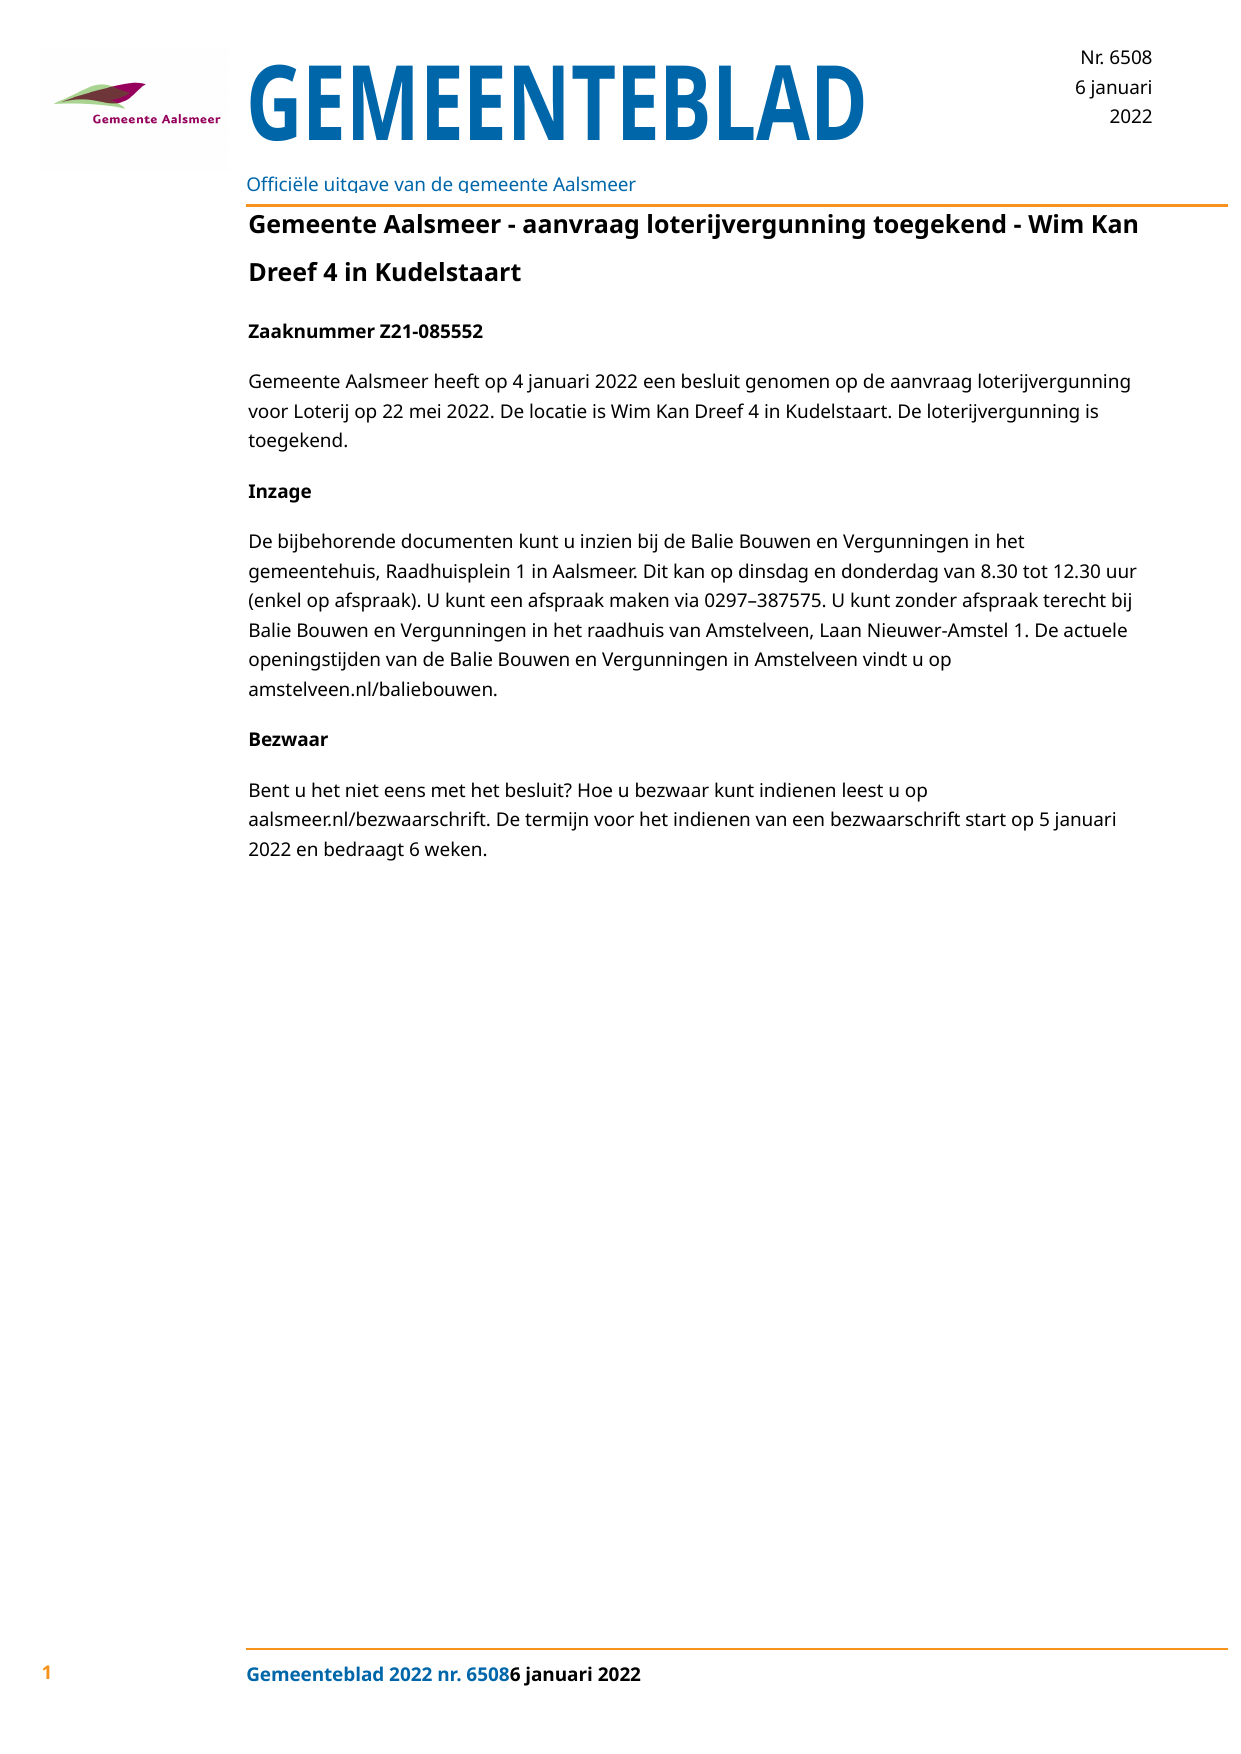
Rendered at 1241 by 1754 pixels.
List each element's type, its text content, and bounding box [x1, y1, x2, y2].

text Bezwaar [248, 727, 1152, 752]
text Bent u het niet eens met het besluit? Hoe u bezwaar kunt indienen leest u op aalsmeer.nl/bezwaarschrift. De termijn voor het indienen van een bezwaarschrift start op 5 januari 2022 en bedraagt 6 weken. [248, 777, 1152, 862]
picture [41, 47, 231, 172]
text Inzage [248, 478, 1152, 504]
text Zaaknummer Z21-085552 [248, 318, 1152, 344]
text Gemeente Aalsmeer heeft op 4 januari 2022 een besluit genomen op de aanvraag loterijvergunning voor Loterij op 22 mei 2022. De locatie is Wim Kan Dreef 4 in Kudelstaart. De loterijvergunning is toegekend. [248, 368, 1152, 453]
text Gemeente Aalsmeer - aanvraag loterijvergunning toegekend - Wim Kan Dreef 4 in Kudelstaart [248, 207, 1152, 288]
text De bijbehorende documenten kunt u inzien bij de Balie Bouwen en Vergunningen in het gemeentehuis, Raadhuisplein 1 in Aalsmeer. Dit kan op dinsdag en donderdag van 8.30 tot 12.30 uur (enkel op afspraak). U kunt een afspraak maken via 0297–387575. U kunt zonder afspraak terecht bij Balie Bouwen en Vergunningen in het raadhuis van Amstelveen, Laan Nieuwer-Amstel 1. De actuele openingstijden van de Balie Bouwen en Vergunningen in Amstelveen vindt u op amstelveen.nl/baliebouwen. [248, 528, 1152, 702]
